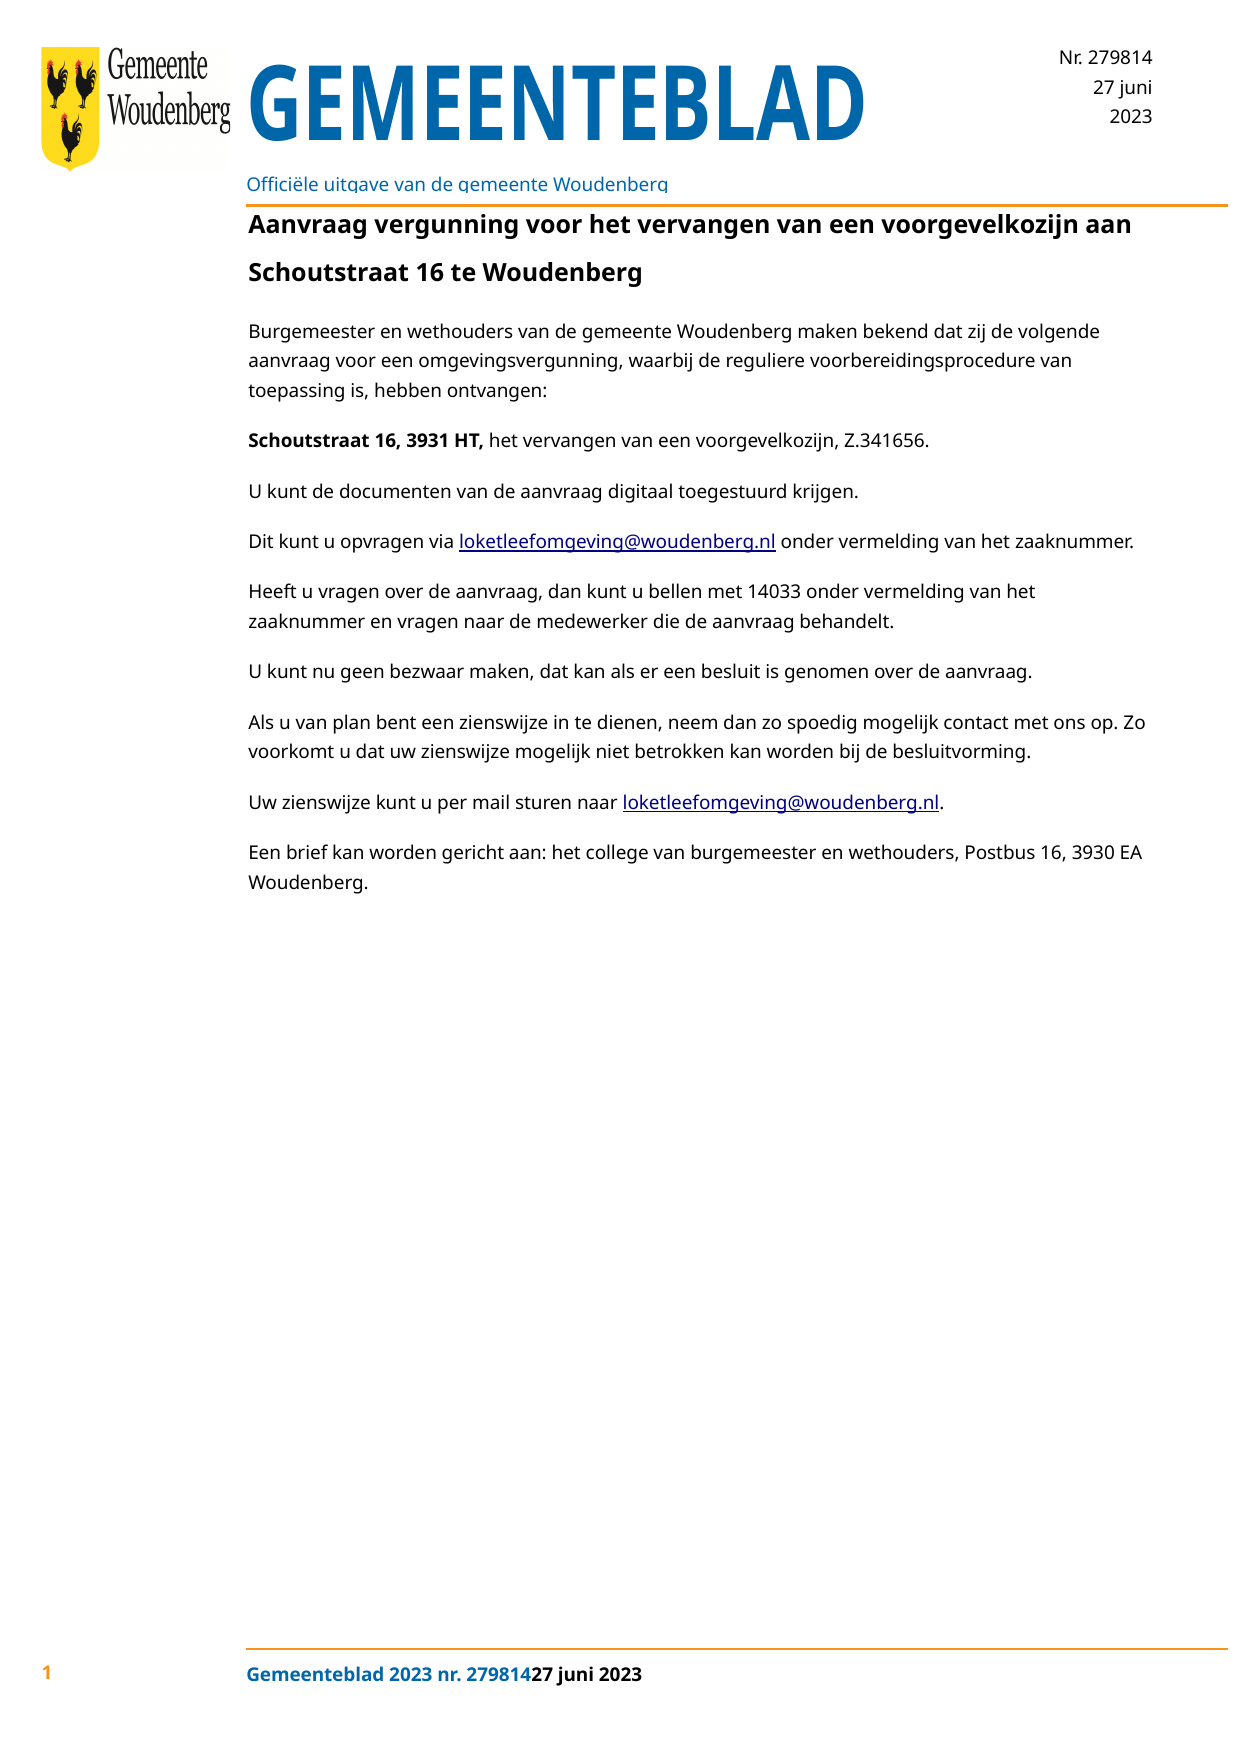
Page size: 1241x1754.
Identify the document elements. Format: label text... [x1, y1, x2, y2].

text Aanvraag vergunning voor het vervangen van een voorgevelkozijn aan Schoutstraat 16 te Woudenberg [248, 207, 1152, 288]
text U kunt de documenten van de aanvraag digitaal toegestuurd krijgen. [248, 478, 1152, 504]
text Burgemeester en wethouders van de gemeente Woudenberg maken bekend dat zij de volgende aanvraag voor een omgevingsvergunning, waarbij de reguliere voorbereidingsprocedure van toepassing is, hebben ontvangen: [248, 318, 1152, 403]
text U kunt nu geen bezwaar maken, dat kan als er een besluit is genomen over de aanvraag. [248, 659, 1152, 684]
text Een brief kan worden gericht aan: het college van burgemeester en wethouders, Postbus 16, 3930 EA Woudenberg. [248, 839, 1152, 895]
text Schoutstraat 16, 3931 HT, het vervangen van een voorgevelkozijn, Z.341656. [248, 427, 1152, 453]
text Uw zienswijze kunt u per mail sturen naar loketleefomgeving@woudenberg.nl. [248, 789, 1152, 815]
text Dit kunt u opvragen via loketleefomgeving@woudenberg.nl onder vermelding van het zaaknummer. [248, 528, 1152, 554]
text Als u van plan bent een zienswijze in te dienen, neem dan zo spoedig mogelijk contact met ons op. Zo voorkomt u dat uw zienswijze mogelijk niet betrokken kan worden bij de besluitvorming. [248, 709, 1152, 764]
text Heeft u vragen over de aanvraag, dan kunt u bellen met 14033 onder vermelding van het zaaknummer en vragen naar de medewerker die de aanvraag behandelt. [248, 579, 1152, 634]
picture [41, 47, 231, 172]
